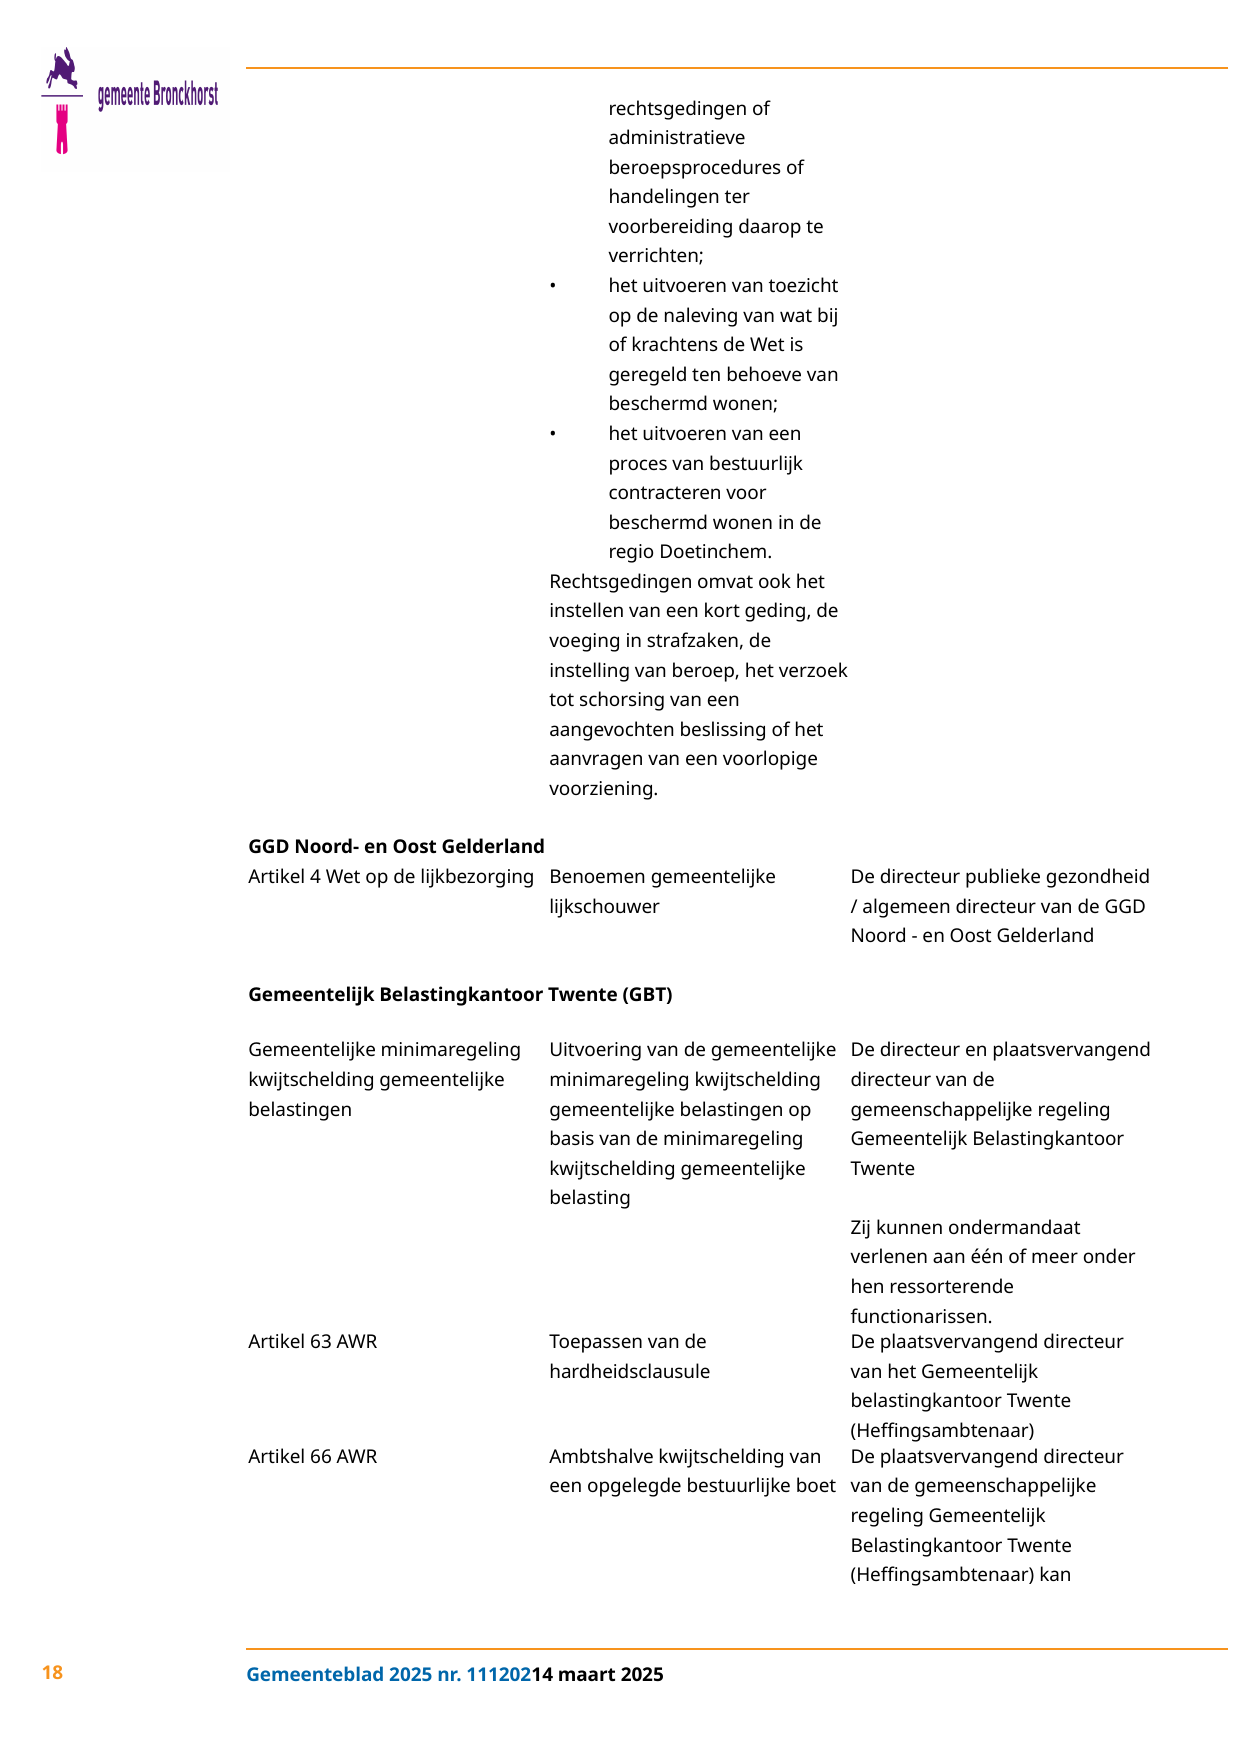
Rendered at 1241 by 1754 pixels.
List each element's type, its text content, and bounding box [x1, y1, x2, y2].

picture [41, 47, 231, 172]
table_header [850, 95, 1152, 801]
table_cell Gemeentelijke minimaregeling kwijtschelding gemeentelijke belastingen [248, 1037, 549, 1328]
table_header [549, 1011, 850, 1037]
table_header [850, 1011, 1152, 1037]
table_cell Ambtshalve kwijtschelding van een opgelegde bestuurlijke boet [549, 1443, 850, 1587]
text GGD Noord- en Oost Gelderland [248, 834, 1152, 859]
table_cell Toepassen van de hardheidsclausule [549, 1329, 850, 1443]
table_cell Artikel 63 AWR [248, 1329, 549, 1443]
table_header De directeur publieke gezondheid / algemeen directeur van de GGD Noord - en Oost Gelderland [850, 864, 1152, 948]
table_header [248, 1011, 549, 1037]
table_cell De plaatsvervangend directeur van het Gemeentelijk belastingkantoor Twente (Heffingsambtenaar) [850, 1329, 1152, 1443]
table_header Artikel 4 Wet op de lijkbezorging [248, 864, 549, 948]
table_header rechtsgedingen of administratieve beroepsprocedures of handelingen ter voorbereiding daarop te verrichten; het uitvoeren van toezicht op de naleving van wat bij of krachtens de Wet is geregeld ten behoeve van beschermd wonen; het uitvoeren van een proces van bestuurlijk contracteren voor beschermd wonen in de regio Doetinchem. Rechtsgedingen omvat ook het instellen van een kort geding, de voeging in strafzaken, de instelling van beroep, het verzoek tot schorsing van een aangevochten beslissing of het aanvragen van een voorlopige voorziening. [549, 95, 850, 801]
table_header [248, 95, 549, 801]
table_cell Artikel 66 AWR [248, 1443, 549, 1587]
table_cell De plaatsvervangend directeur van de gemeenschappelijke regeling Gemeentelijk Belastingkantoor Twente (Heffingsambtenaar) kan [850, 1443, 1152, 1587]
table_header Benoemen gemeentelijke lijkschouwer [549, 864, 850, 948]
table_cell Uitvoering van de gemeentelijke minimaregeling kwijtschelding gemeentelijke belastingen op basis van de minimaregeling kwijtschelding gemeentelijke belasting [549, 1037, 850, 1328]
text Gemeentelijk Belastingkantoor Twente (GBT) [248, 981, 1152, 1007]
table_cell De directeur en plaatsvervangend directeur van de gemeenschappelijke regeling Gemeentelijk Belastingkantoor Twente Zij kunnen ondermandaat verlenen aan één of meer onder hen ressorterende functionarissen. [850, 1037, 1152, 1328]
